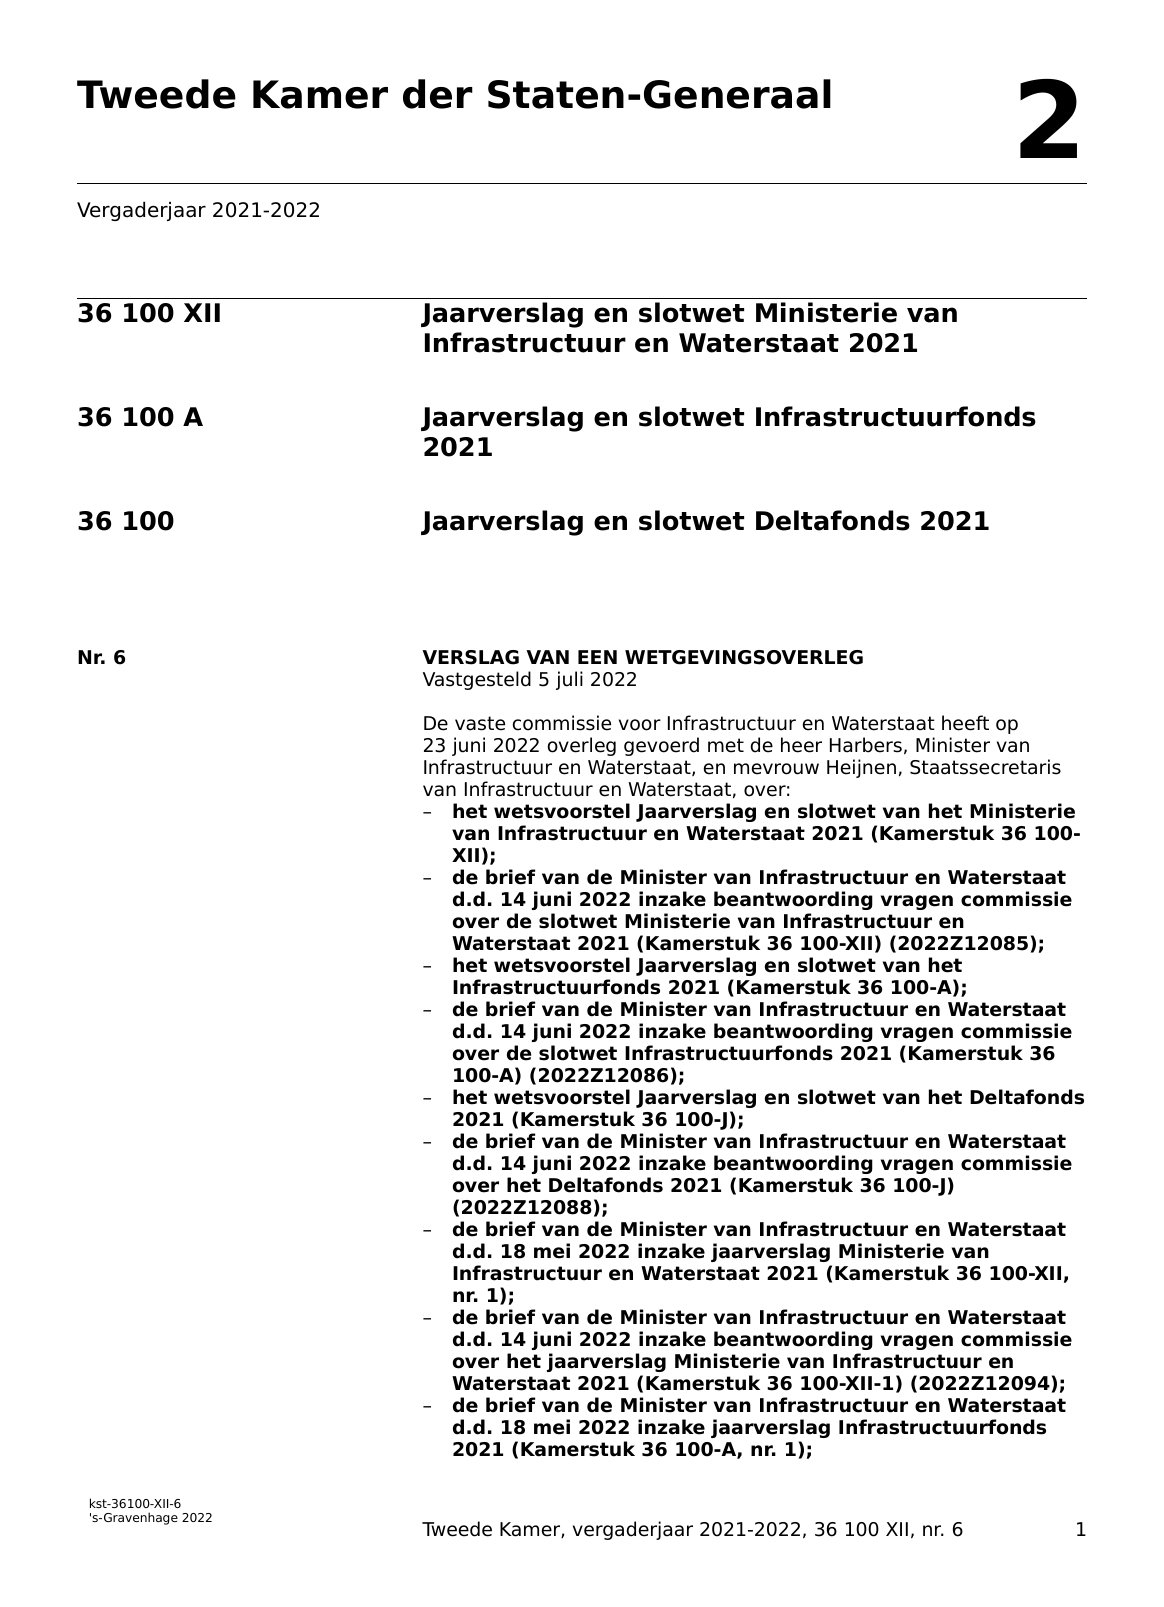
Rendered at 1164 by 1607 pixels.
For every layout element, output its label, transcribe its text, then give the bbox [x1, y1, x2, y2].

text 's-Gravenhage 2022 [88, 1511, 323, 1525]
subtitle 36 100 XII Jaarverslag en slotwet Ministerie van Infrastructuur en Waterstaat 2021 [77, 299, 1087, 358]
text – het wetsvoorstel Jaarverslag en slotwet van het Infrastructuurfonds 2021 (Kamerstuk 36 100-A); [422, 955, 1087, 999]
text – de brief van de Minister van Infrastructuur en Waterstaat d.d. 14 juni 2022 inzake beantwoording vragen commissie over het Deltafonds 2021 (Kamerstuk 36 100-J) (2022Z12088); [422, 1131, 1087, 1219]
text De vaste commissie voor Infrastructuur en Waterstaat heeft op 23 juni 2022 overleg gevoerd met de heer Harbers, Minister van Infrastructuur en Waterstaat, en mevrouw Heijnen, Staatssecretaris van Infrastructuur en Waterstaat, over: [422, 713, 1087, 801]
subtitle 36 100 A Jaarverslag en slotwet Infrastructuurfonds 2021 [77, 403, 1087, 462]
text – het wetsvoorstel Jaarverslag en slotwet van het Ministerie van Infrastructuur en Waterstaat 2021 (Kamerstuk 36 100-XII); [422, 801, 1087, 867]
text kst-36100-XII-6 [88, 1497, 323, 1511]
text Vastgesteld 5 juli 2022 [422, 669, 1087, 691]
text – het wetsvoorstel Jaarverslag en slotwet van het Deltafonds 2021 (Kamerstuk 36 100-J); [422, 1087, 1087, 1131]
table_cell Vergaderjaar 2021-2022 [77, 184, 1087, 298]
table_header 2 [886, 59, 1087, 183]
text – de brief van de Minister van Infrastructuur en Waterstaat d.d. 14 juni 2022 inzake beantwoording vragen commissie over de slotwet Infrastructuurfonds 2021 (Kamerstuk 36 100-A) (2022Z12086); [422, 999, 1087, 1087]
text – de brief van de Minister van Infrastructuur en Waterstaat d.d. 14 juni 2022 inzake beantwoording vragen commissie over het jaarverslag Ministerie van Infrastructuur en Waterstaat 2021 (Kamerstuk 36 100-XII-1) (2022Z12094); [422, 1307, 1087, 1395]
text – de brief van de Minister van Infrastructuur en Waterstaat d.d. 14 juni 2022 inzake beantwoording vragen commissie over de slotwet Ministerie van Infrastructuur en Waterstaat 2021 (Kamerstuk 36 100-XII) (2022Z12085); [422, 867, 1087, 955]
subtitle Nr. 6 VERSLAG VAN EEN WETGEVINGSOVERLEG [77, 647, 1087, 669]
subtitle 36 100 Jaarverslag en slotwet Deltafonds 2021 [77, 506, 1087, 536]
text – de brief van de Minister van Infrastructuur en Waterstaat d.d. 18 mei 2022 inzake jaarverslag Ministerie van Infrastructuur en Waterstaat 2021 (Kamerstuk 36 100-XII, nr. 1); [422, 1219, 1087, 1307]
table_header Tweede Kamer der Staten-Generaal [77, 59, 886, 183]
text – de brief van de Minister van Infrastructuur en Waterstaat d.d. 18 mei 2022 inzake jaarverslag Infrastructuurfonds 2021 (Kamerstuk 36 100-A, nr. 1); [422, 1395, 1087, 1461]
